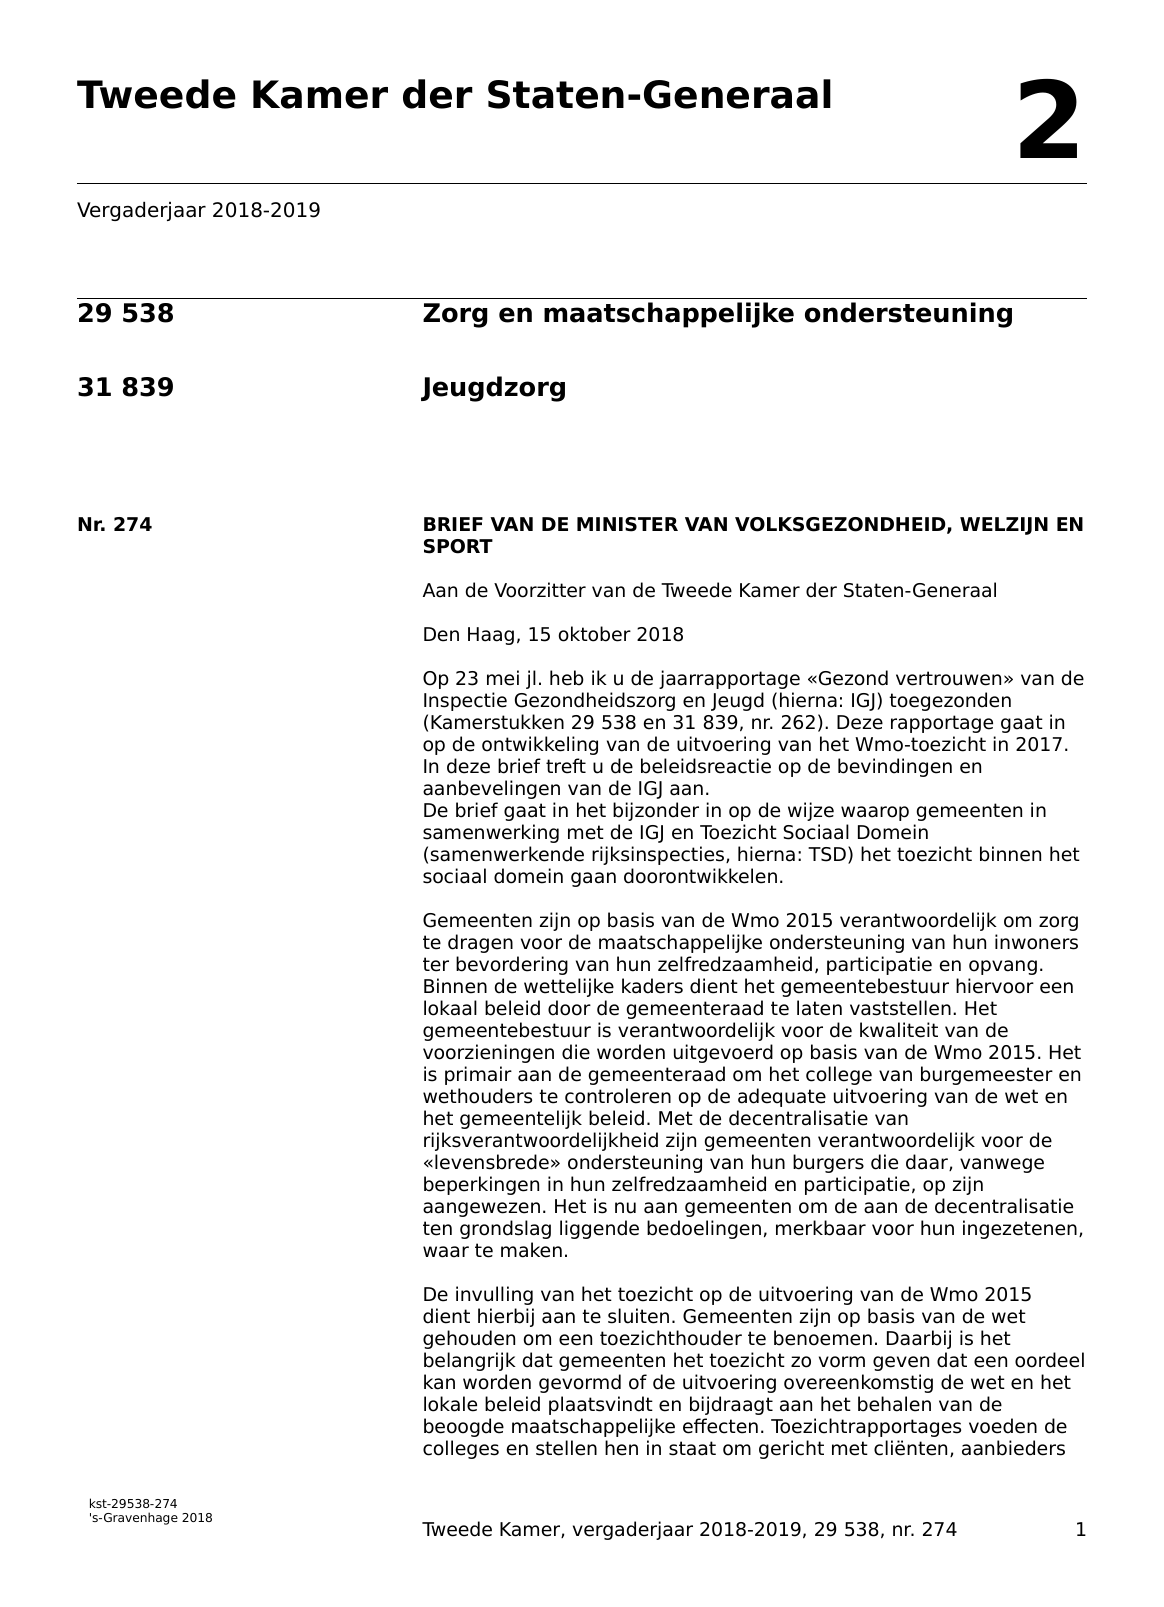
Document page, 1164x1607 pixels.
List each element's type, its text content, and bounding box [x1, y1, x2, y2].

text Den Haag, 15 oktober 2018 [422, 624, 1087, 646]
table_header 2 [886, 59, 1087, 183]
text 's-Gravenhage 2018 [88, 1511, 323, 1525]
subtitle 31 839 Jeugdzorg [77, 373, 1087, 403]
text Gemeenten zijn op basis van de Wmo 2015 verantwoordelijk om zorg te dragen voor de maatschappelijke ondersteuning van hun inwoners ter bevordering van hun zelfredzaamheid, participatie en opvang. Binnen de wettelijke kaders dient het gemeentebestuur hiervoor een lokaal beleid door de gemeenteraad te laten vaststellen. Het gemeentebestuur is verantwoordelijk voor de kwaliteit van de voorzieningen die worden uitgevoerd op basis van de Wmo 2015. Het is primair aan de gemeenteraad om het college van burgemeester en wethouders te controleren op de adequate uitvoering van de wet en het gemeentelijk beleid. Met de decentralisatie van rijksverantwoordelijkheid zijn gemeenten verantwoordelijk voor de «levensbrede» ondersteuning van hun burgers die daar, vanwege beperkingen in hun zelfredzaamheid en participatie, op zijn aangewezen. Het is nu aan gemeenten om de aan de decentralisatie ten grondslag liggende bedoelingen, merkbaar voor hun ingezetenen, waar te maken. [422, 910, 1087, 1262]
text kst-29538-274 [88, 1497, 323, 1511]
text De invulling van het toezicht op de uitvoering van de Wmo 2015 dient hierbij aan te sluiten. Gemeenten zijn op basis van de wet gehouden om een toezichthouder te benoemen. Daarbij is het belangrijk dat gemeenten het toezicht zo vorm geven dat een oordeel kan worden gevormd of de uitvoering overeenkomstig de wet en het lokale beleid plaatsvindt en bijdraagt aan het behalen van de beoogde maatschappelijke effecten. Toezichtrapportages voeden de colleges en stellen hen in staat om gericht met cliënten, aanbieders [422, 1284, 1087, 1460]
subtitle Nr. 274 BRIEF VAN DE MINISTER VAN VOLKSGEZONDHEID, WELZIJN EN SPORT [77, 514, 1087, 558]
text Aan de Voorzitter van de Tweede Kamer der Staten-Generaal [422, 580, 1087, 602]
subtitle 29 538 Zorg en maatschappelijke ondersteuning [77, 299, 1087, 329]
text Op 23 mei jl. heb ik u de jaarrapportage «Gezond vertrouwen» van de Inspectie Gezondheidszorg en Jeugd (hierna: IGJ) toegezonden (Kamerstukken 29 538 en 31 839, nr. 262). Deze rapportage gaat in op de ontwikkeling van de uitvoering van het Wmo-toezicht in 2017. In deze brief treft u de beleidsreactie op de bevindingen en aanbevelingen van de IGJ aan. [422, 668, 1087, 800]
table_header Tweede Kamer der Staten-Generaal [77, 59, 886, 183]
text De brief gaat in het bijzonder in op de wijze waarop gemeenten in samenwerking met de IGJ en Toezicht Sociaal Domein (samenwerkende rijksinspecties, hierna: TSD) het toezicht binnen het sociaal domein gaan doorontwikkelen. [422, 800, 1087, 888]
table_cell Vergaderjaar 2018-2019 [77, 184, 1087, 298]
